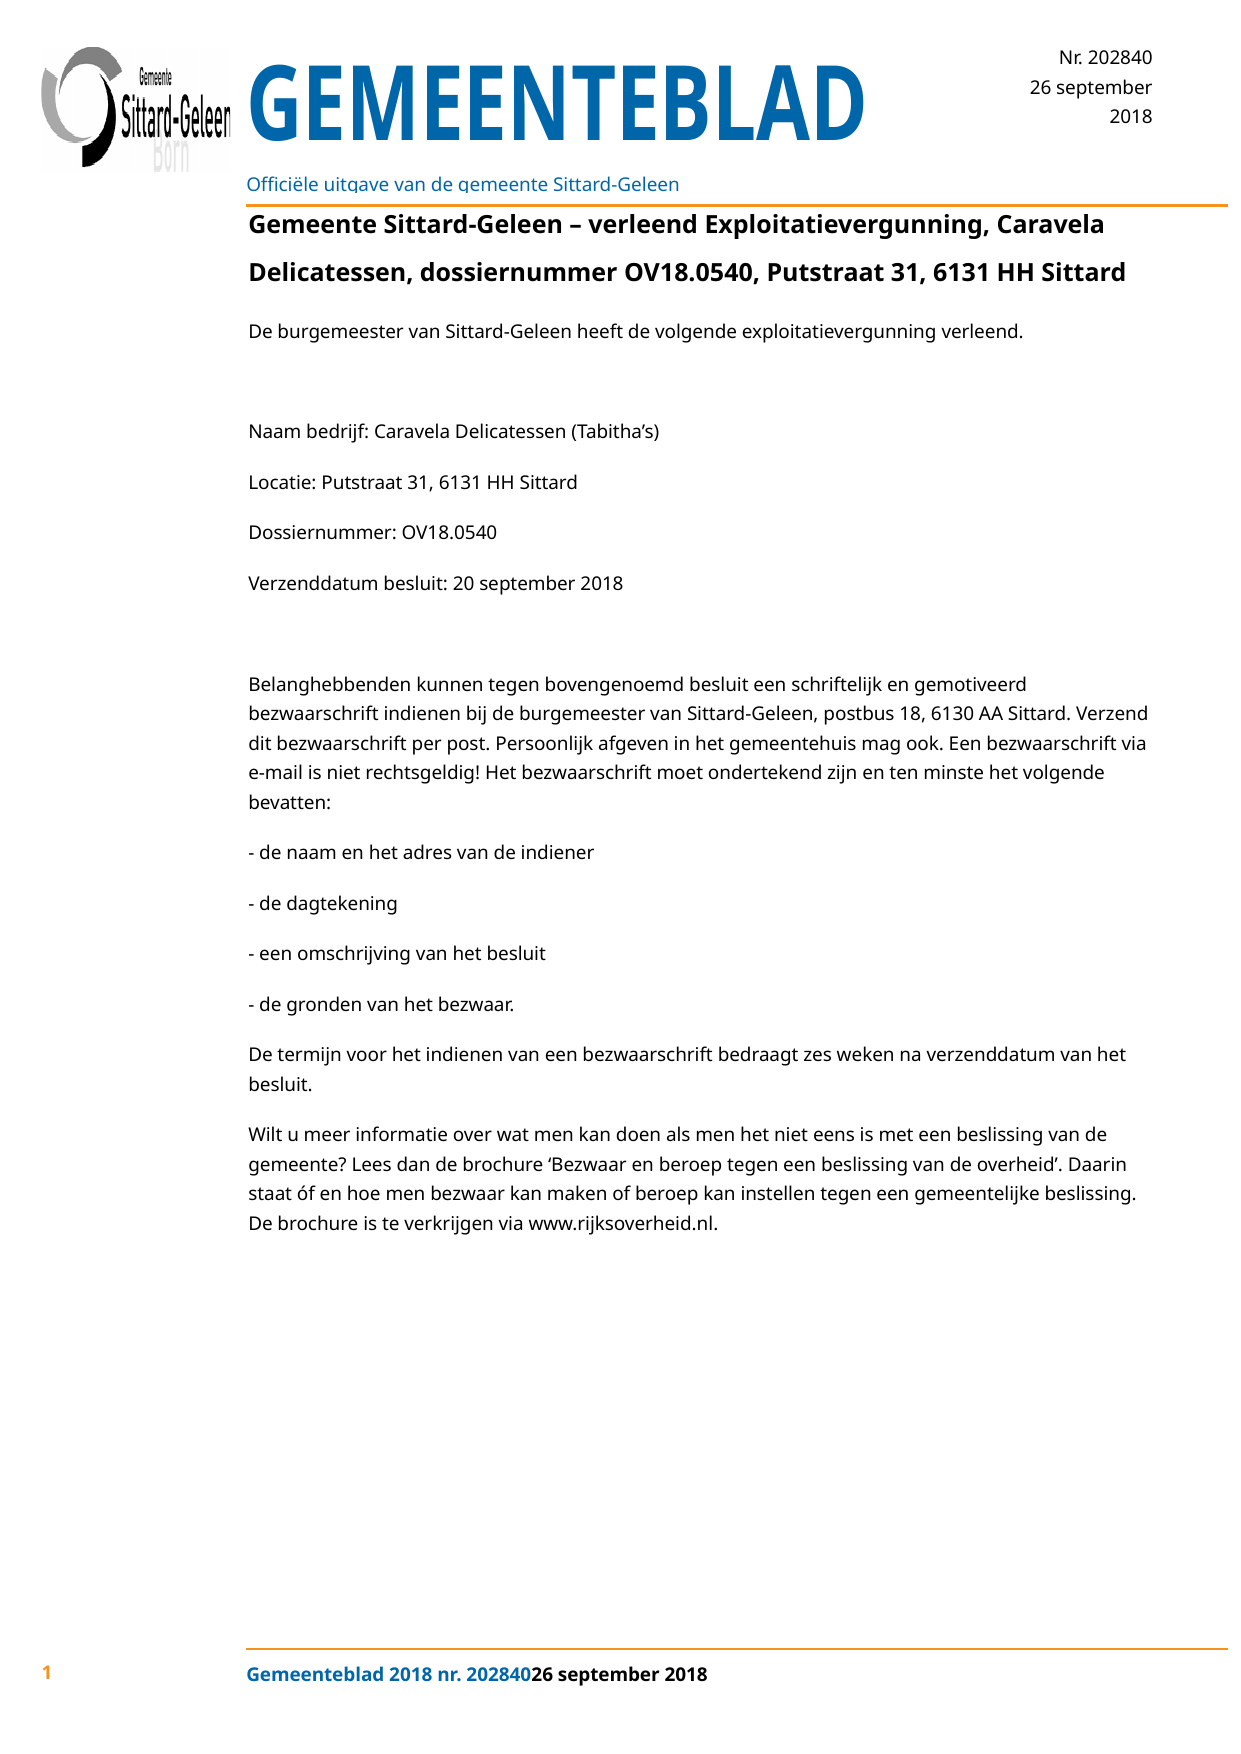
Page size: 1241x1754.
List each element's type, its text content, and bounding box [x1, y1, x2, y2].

text - de naam en het adres van de indiener [248, 839, 1152, 865]
text Wilt u meer informatie over wat men kan doen als men het niet eens is met een beslissing van de gemeente? Lees dan de brochure ‘Bezwaar en beroep tegen een beslissing van de overheid’. Daarin staat óf en hoe men bezwaar kan maken of beroep kan instellen tegen een gemeentelijke beslissing. De brochure is te verkrijgen via www.rijksoverheid.nl. [248, 1121, 1152, 1236]
text - de dagtekening [248, 890, 1152, 916]
text Locatie: Putstraat 31, 6131 HH Sittard [248, 469, 1152, 495]
text Naam bedrijf: Caravela Delicatessen (Tabitha’s) [248, 419, 1152, 444]
picture [41, 47, 231, 172]
text De termijn voor het indienen van een bezwaarschrift bedraagt zes weken na verzenddatum van het besluit. [248, 1041, 1152, 1097]
text Belanghebbenden kunnen tegen bovengenoemd besluit een schriftelijk en gemotiveerd bezwaarschrift indienen bij de burgemeester van Sittard-Geleen, postbus 18, 6130 AA Sittard. Verzend dit bezwaarschrift per post. Persoonlijk afgeven in het gemeentehuis mag ook. Een bezwaarschrift via e-mail is niet rechtsgeldig! Het bezwaarschrift moet ondertekend zijn en ten minste het volgende bevatten: [248, 671, 1152, 815]
text - de gronden van het bezwaar. [248, 991, 1152, 1017]
text Dossiernummer: OV18.0540 [248, 519, 1152, 545]
text Gemeente Sittard-Geleen – verleend Exploitatievergunning, Caravela Delicatessen, dossiernummer OV18.0540, Putstraat 31, 6131 HH Sittard [248, 207, 1152, 288]
text - een omschrijving van het besluit [248, 940, 1152, 966]
text De burgemeester van Sittard-Geleen heeft de volgende exploitatievergunning verleend. [248, 318, 1152, 344]
text Verzenddatum besluit: 20 september 2018 [248, 570, 1152, 596]
